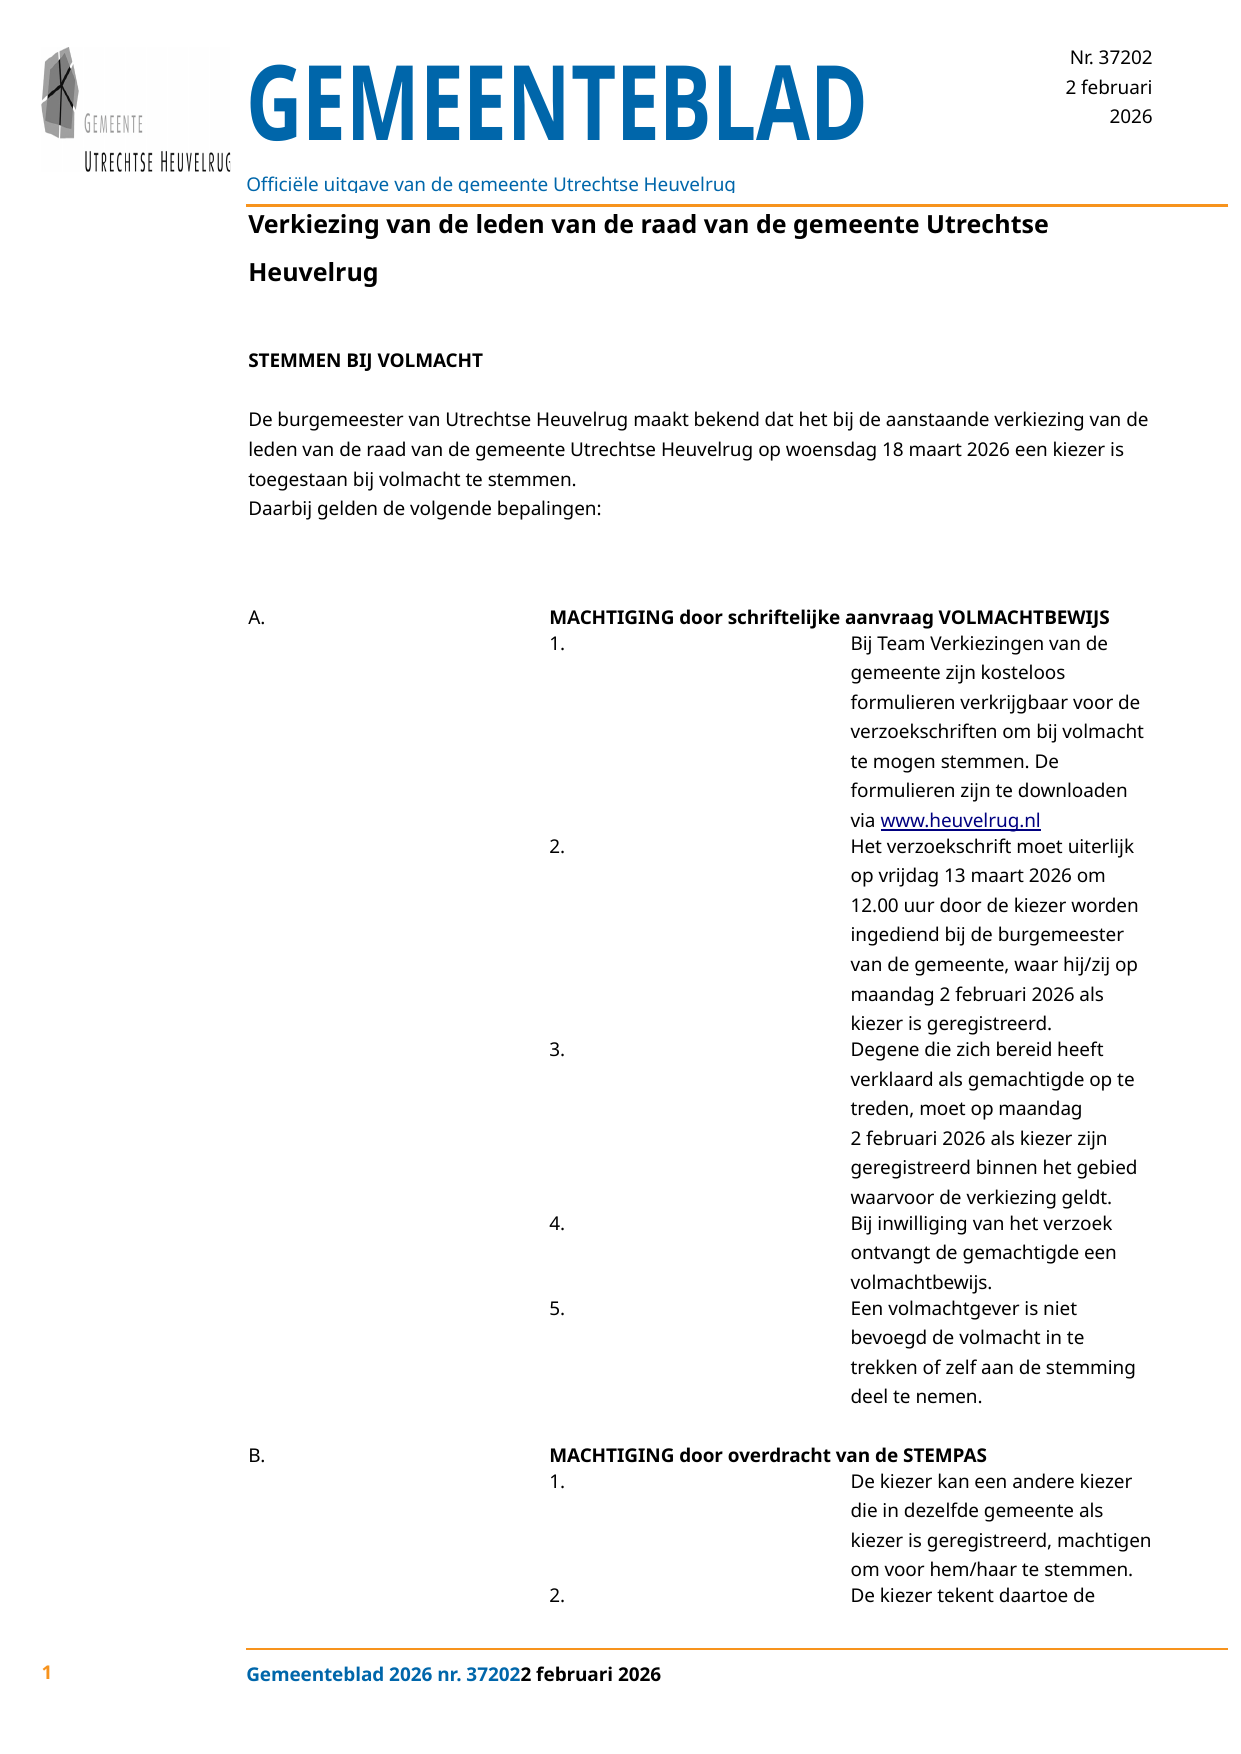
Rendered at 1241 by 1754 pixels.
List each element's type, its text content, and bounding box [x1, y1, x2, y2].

table_cell [248, 833, 549, 1036]
table_cell 4. [549, 1210, 850, 1295]
table_cell 2. [549, 1582, 850, 1608]
table_cell 2. [549, 833, 850, 1036]
table_cell De kiezer kan een andere kiezer die in dezelfde gemeente als kiezer is geregistreerd, machtigen om voor hem/haar te stemmen. [850, 1468, 1152, 1582]
table_cell Bij Team Verkiezingen van de gemeente zijn kosteloos formulieren verkrijgbaar voor de verzoekschriften om bij volmacht te mogen stemmen. De formulieren zijn te downloaden via www.heuvelrug.nl [850, 630, 1152, 833]
table_cell [248, 1468, 549, 1582]
table_cell [248, 1036, 549, 1210]
table_cell [248, 1210, 549, 1295]
table_cell Een volmachtgever is niet bevoegd de volmacht in te trekken of zelf aan de stemming deel te nemen. [850, 1295, 1152, 1439]
table_header B. [248, 1442, 549, 1468]
text STEMMEN BIJ VOLMACHT [248, 347, 1152, 373]
table_header A. [248, 604, 549, 630]
picture [41, 47, 231, 172]
table_cell [248, 1582, 549, 1608]
table_cell Het verzoekschrift moet uiterlijk op vrijdag 13 maart 2026 om 12.00 uur door de kiezer worden ingediend bij de burgemeester van de gemeente, waar hij/zij op maandag 2 februari 2026 als kiezer is geregistreerd. [850, 833, 1152, 1036]
table_cell [248, 630, 549, 833]
table_header MACHTIGING door schriftelijke aanvraag VOLMACHTBEWIJS [549, 604, 1152, 630]
table_cell 1. [549, 630, 850, 833]
table_cell Bij inwilliging van het verzoek ontvangt de gemachtigde een volmachtbewijs. [850, 1210, 1152, 1295]
table_cell [248, 1295, 549, 1439]
table_cell 5. [549, 1295, 850, 1439]
text De burgemeester van Utrechtse Heuvelrug maakt bekend dat het bij de aanstaande verkiezing van de leden van de raad van de gemeente Utrechtse Heuvelrug op woensdag 18 maart 2026 een kiezer is toegestaan bij volmacht te stemmen. [248, 407, 1152, 492]
text Verkiezing van de leden van de raad van de gemeente Utrechtse Heuvelrug [248, 207, 1152, 288]
table_cell De kiezer tekent daartoe de [850, 1582, 1152, 1608]
table_cell 3. [549, 1036, 850, 1210]
text Daarbij gelden de volgende bepalingen: [248, 495, 1152, 521]
table_header MACHTIGING door overdracht van de STEMPAS [549, 1442, 1152, 1468]
table_cell Degene die zich bereid heeft verklaard als gemachtigde op te treden, moet op maandag 2 februari 2026 als kiezer zijn geregistreerd binnen het gebied waarvoor de verkiezing geldt. [850, 1036, 1152, 1210]
table_cell 1. [549, 1468, 850, 1582]
